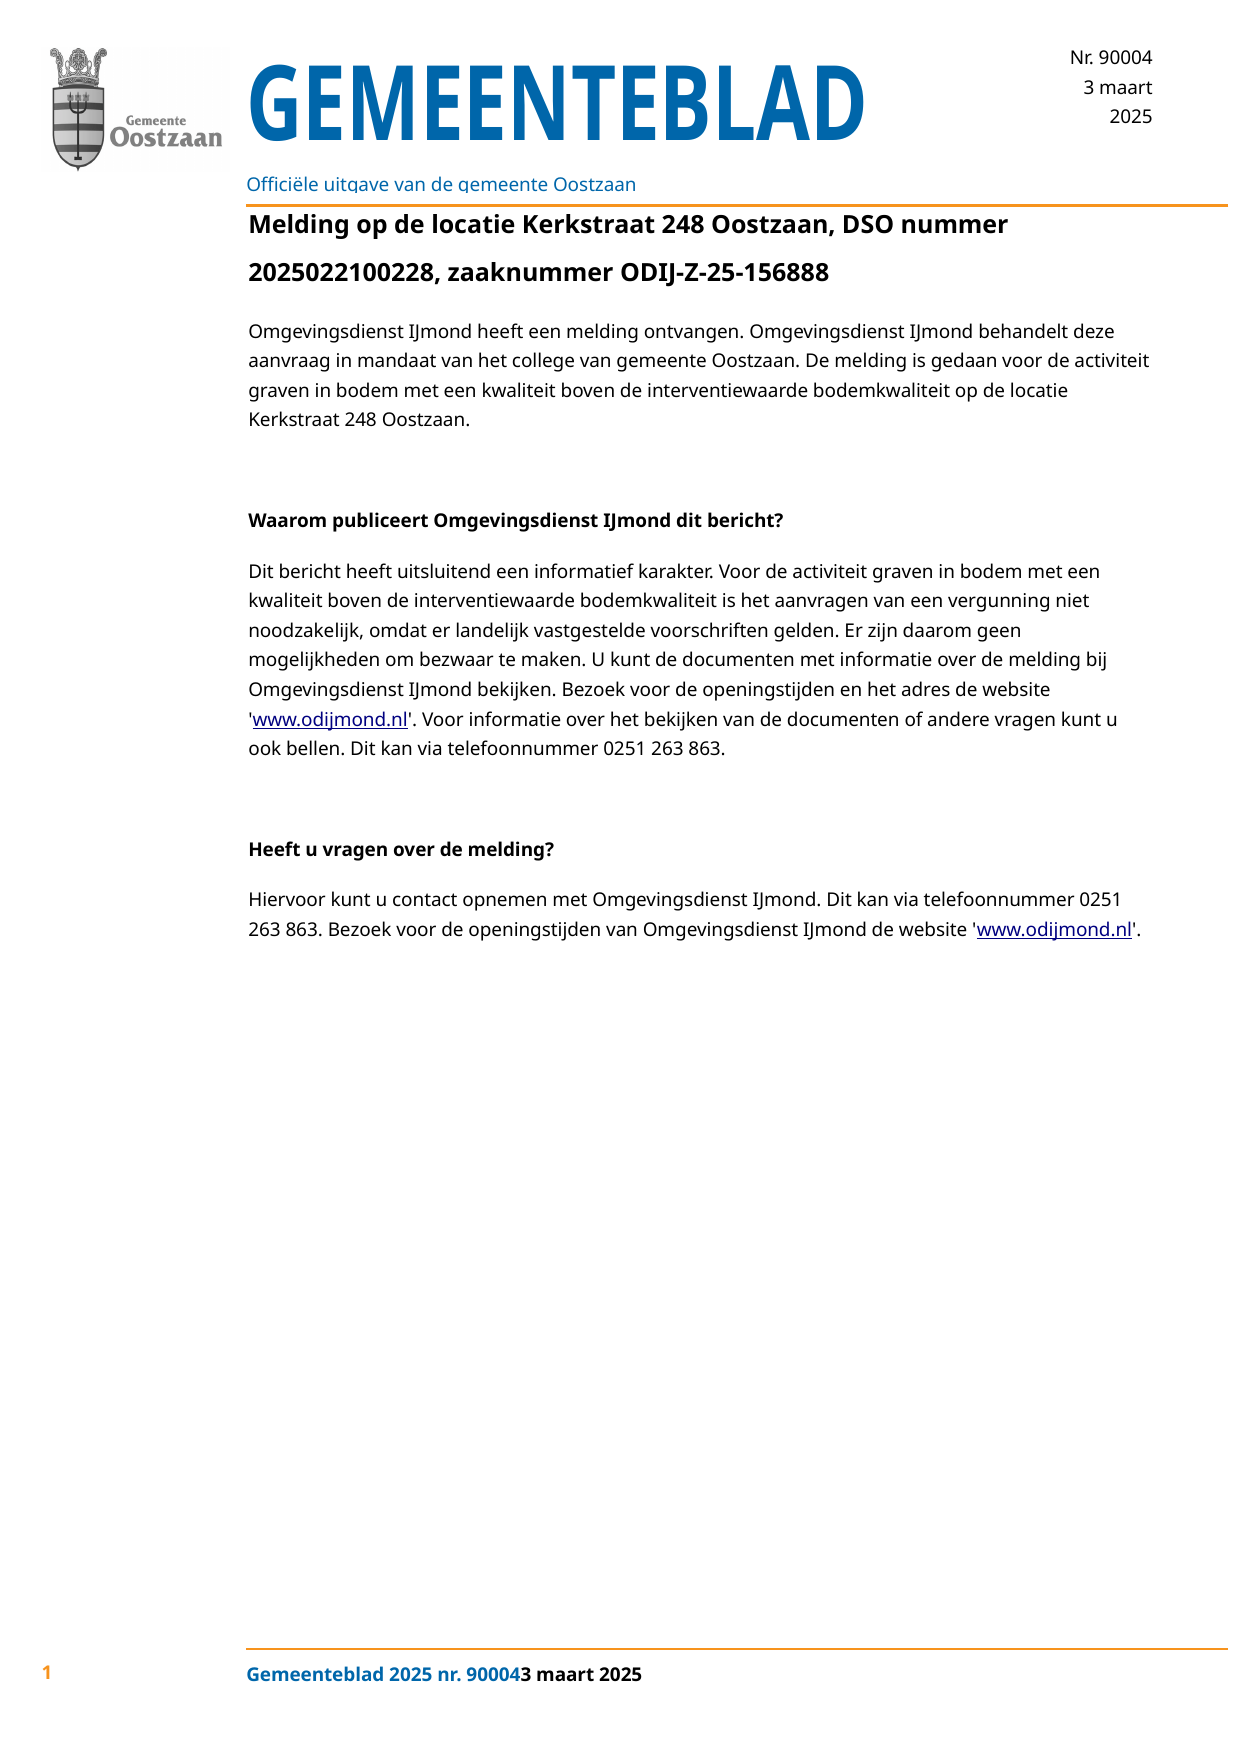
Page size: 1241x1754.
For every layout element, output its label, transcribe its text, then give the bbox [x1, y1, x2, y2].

text Omgevingsdienst IJmond heeft een melding ontvangen. Omgevingsdienst IJmond behandelt deze aanvraag in mandaat van het college van gemeente Oostzaan. De melding is gedaan voor de activiteit graven in bodem met een kwaliteit boven de interventiewaarde bodemkwaliteit op de locatie Kerkstraat 248 Oostzaan. [248, 318, 1152, 432]
text Melding op de locatie Kerkstraat 248 Oostzaan, DSO nummer 2025022100228, zaaknummer ODIJ-Z-25-156888 [248, 207, 1152, 288]
text Dit bericht heeft uitsluitend een informatief karakter. Voor de activiteit graven in bodem met een kwaliteit boven de interventiewaarde bodemkwaliteit is het aanvragen van een vergunning niet noodzakelijk, omdat er landelijk vastgestelde voorschriften gelden. Er zijn daarom geen mogelijkheden om bezwaar te maken. U kunt de documenten met informatie over de melding bij Omgevingsdienst IJmond bekijken. Bezoek voor de openingstijden en het adres de website 'www.odijmond.nl'. Voor informatie over het bekijken van de documenten of andere vragen kunt u ook bellen. Dit kan via telefoonnummer 0251 263 863. [248, 558, 1152, 761]
text Heeft u vragen over de melding? [248, 836, 1152, 862]
text Hiervoor kunt u contact opnemen met Omgevingsdienst IJmond. Dit kan via telefoonnummer 0251 263 863. Bezoek voor de openingstijden van Omgevingsdienst IJmond de website 'www.odijmond.nl'. [248, 887, 1152, 942]
text Waarom publiceert Omgevingsdienst IJmond dit bericht? [248, 507, 1152, 533]
picture [41, 47, 231, 172]
